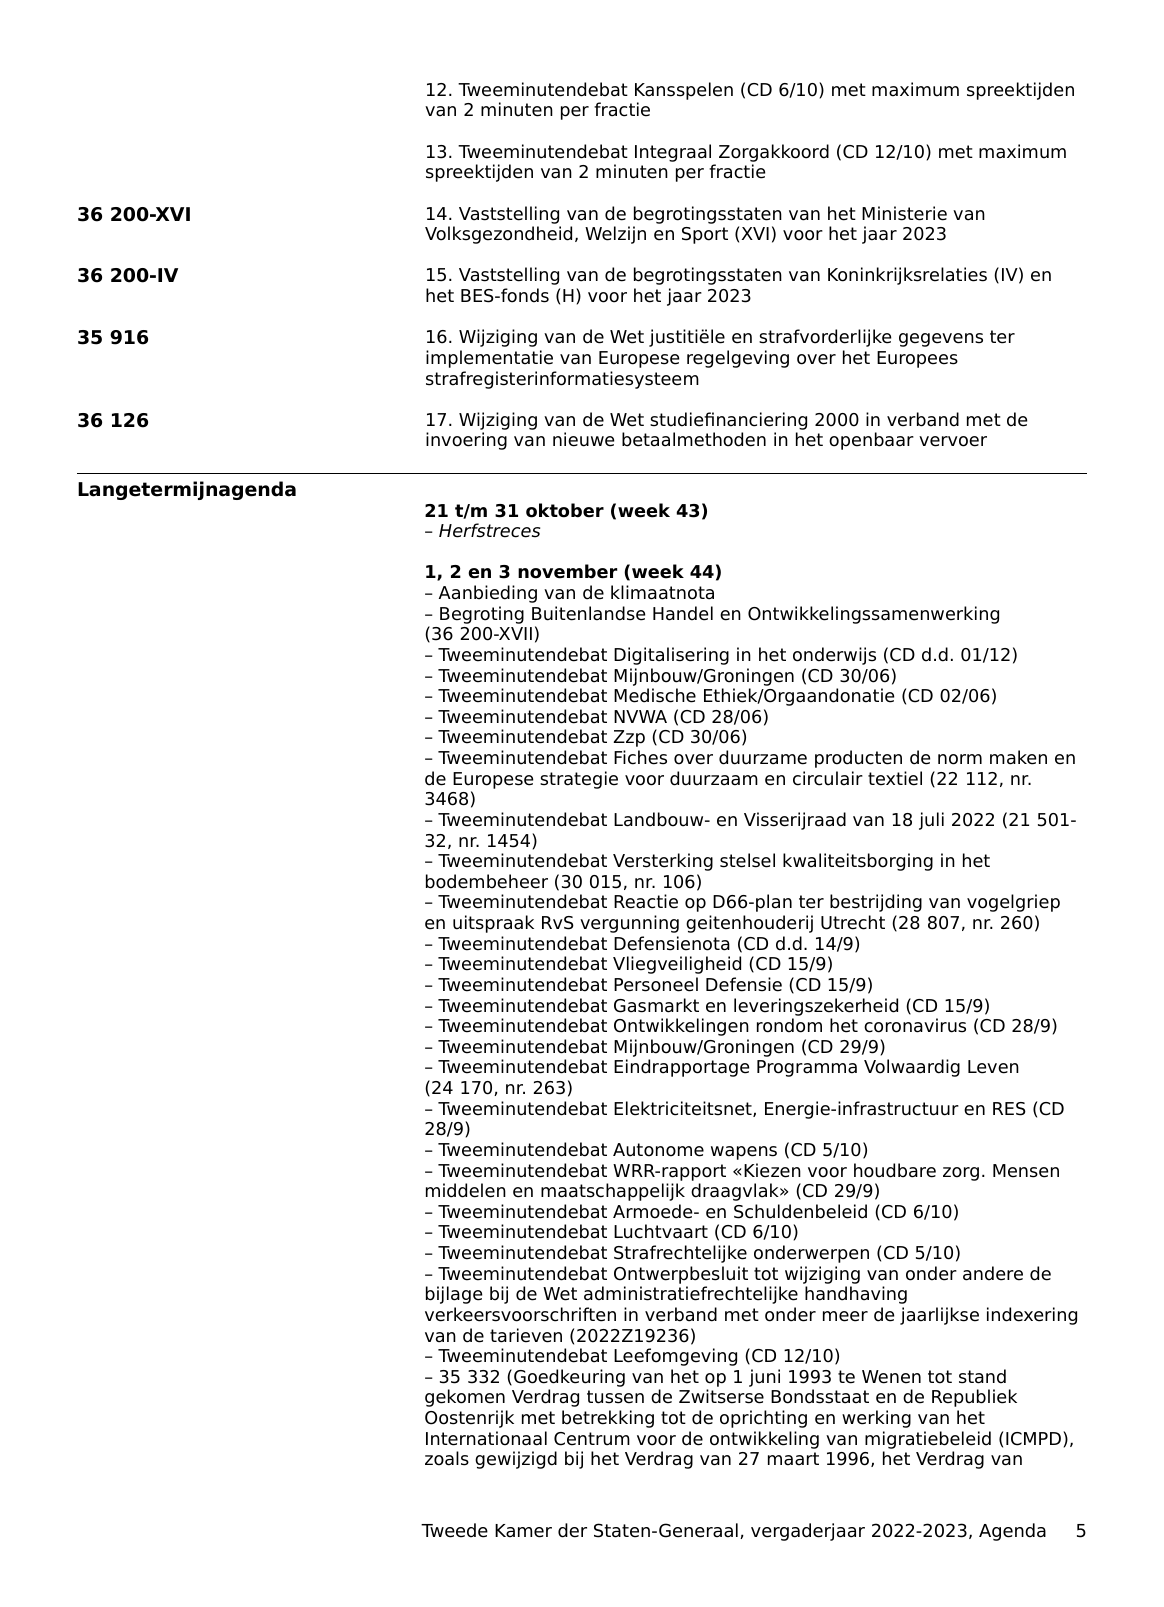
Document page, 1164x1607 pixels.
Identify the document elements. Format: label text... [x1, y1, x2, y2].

table_cell – Tweeminutendebat Reactie op D66-plan ter bestrijding van vogelgriep en uitspraak RvS vergunning geitenhouderij Utrecht (28 807, nr. 260) [418, 893, 1087, 934]
table_cell [401, 666, 418, 686]
table_cell – Begroting Buitenlandse Handel en Ontwikkelingssamenwerking (36 200-XVII) [418, 604, 1087, 645]
table_cell [401, 1264, 418, 1346]
table_cell [401, 645, 418, 666]
table_cell 36 126 [77, 410, 403, 451]
table_cell [401, 728, 418, 748]
table_cell – Tweeminutendebat Luchtvaart (CD 6/10) [418, 1223, 1087, 1243]
table_cell [419, 245, 1087, 265]
table_cell [77, 1099, 401, 1140]
table_cell – Tweeminutendebat WRR-rapport «Kiezen voor houdbare zorg. Mensen middelen en maatschappelijk draagvlak» (CD 29/9) [418, 1161, 1087, 1202]
table_cell – Tweeminutendebat Ontwerpbesluit tot wijziging van onder andere de bijlage bij de Wet administratiefrechtelijke handhaving verkeersvoorschriften in verband met onder meer de jaarlijkse indexering van de tarieven (2022Z19236) [418, 1264, 1087, 1346]
table_cell [77, 1367, 401, 1470]
table_cell – Aanbieding van de klimaatnota [418, 583, 1087, 604]
table_cell [401, 604, 418, 645]
table_cell – Tweeminutendebat Mijnbouw/Groningen (CD 30/06) [418, 666, 1087, 686]
table_cell – Tweeminutendebat Eindrapportage Programma Volwaardig Leven (24 170, nr. 263) [418, 1058, 1087, 1099]
table_cell [77, 1346, 401, 1367]
table_cell – Tweeminutendebat NVWA (CD 28/06) [418, 707, 1087, 727]
table_cell [403, 59, 419, 80]
table_cell [419, 121, 1087, 142]
table_cell [77, 389, 403, 410]
table_cell [77, 1243, 401, 1264]
table_header Langetermijnagenda [77, 474, 401, 501]
table_cell 36 200-IV [77, 265, 403, 307]
table_cell – Tweeminutendebat Mijnbouw/Groningen (CD 29/9) [418, 1037, 1087, 1057]
table_cell – Tweeminutendebat Zzp (CD 30/06) [418, 728, 1087, 748]
table_cell [77, 934, 401, 954]
table_cell – Tweeminutendebat Ontwikkelingen rondom het coronavirus (CD 28/9) [418, 1016, 1087, 1037]
table_cell – Tweeminutendebat Armoede- en Schuldenbeleid (CD 6/10) [418, 1202, 1087, 1222]
table_cell [401, 1016, 418, 1037]
table_cell [401, 1037, 418, 1057]
table_cell [401, 1223, 418, 1243]
table_cell – Tweeminutendebat Fiches over duurzame producten de norm maken en de Europese strategie voor duurzaam en circulair textiel (22 112, nr. 3468) [418, 748, 1087, 810]
table_cell 21 t/m 31 oktober (week 43) [418, 501, 1087, 521]
table_cell 36 200-XVI [77, 204, 403, 245]
table_cell [401, 1367, 418, 1470]
table_cell – Tweeminutendebat Elektriciteitsnet, Energie-infrastructuur en RES (CD 28/9) [418, 1099, 1087, 1140]
table_cell [77, 686, 401, 707]
table_cell [77, 604, 401, 645]
table_cell – Tweeminutendebat Leefomgeving (CD 12/10) [418, 1346, 1087, 1367]
table_cell [77, 645, 401, 666]
table_cell [77, 1202, 401, 1222]
table_cell [77, 893, 401, 934]
table_cell [77, 183, 403, 203]
table_cell [77, 1016, 401, 1037]
table_cell [77, 975, 401, 996]
table_cell [401, 975, 418, 996]
table_cell [77, 521, 401, 542]
table_cell [419, 183, 1087, 203]
table_cell [403, 142, 419, 183]
table_cell [77, 1223, 401, 1243]
table_header [418, 474, 1087, 501]
table_cell [401, 996, 418, 1016]
table_cell – Tweeminutendebat Landbouw- en Visserijraad van 18 juli 2022 (21 501-32, nr. 1454) [418, 810, 1087, 851]
table_cell [401, 1161, 418, 1202]
table_cell [77, 121, 403, 142]
table_cell [401, 810, 418, 851]
table_cell – Tweeminutendebat Medische Ethiek/Orgaandonatie (CD 02/06) [418, 686, 1087, 707]
table_cell [401, 954, 418, 975]
table_cell [401, 1243, 418, 1264]
table_cell [401, 1099, 418, 1140]
table_cell [77, 748, 401, 810]
table_cell [77, 307, 403, 327]
table_cell 1, 2 en 3 november (week 44) [418, 563, 1087, 583]
table_cell [403, 245, 419, 265]
table_cell [401, 1058, 418, 1099]
table_cell [403, 327, 419, 389]
table_cell 14. Vaststelling van de begrotingsstaten van het Ministerie van Volksgezondheid, Welzijn en Sport (XVI) voor het jaar 2023 [419, 204, 1087, 245]
table_cell [77, 1037, 401, 1057]
table_cell [403, 410, 419, 451]
table_cell [77, 1140, 401, 1161]
table_cell – Tweeminutendebat Personeel Defensie (CD 15/9) [418, 975, 1087, 996]
table_cell [403, 389, 419, 410]
table_cell – Tweeminutendebat Vliegveiligheid (CD 15/9) [418, 954, 1087, 975]
table_cell [403, 183, 419, 203]
table_cell – Tweeminutendebat Gasmarkt en leveringszekerheid (CD 15/9) [418, 996, 1087, 1016]
table_cell [401, 707, 418, 727]
table_cell [401, 748, 418, 810]
table_cell [403, 204, 419, 245]
table_cell [419, 389, 1087, 410]
table_cell [77, 583, 401, 604]
table_cell [401, 521, 418, 542]
table_cell 17. Wijziging van de Wet studiefinanciering 2000 in verband met de invoering van nieuwe betaalmethoden in het openbaar vervoer [419, 410, 1087, 451]
table_cell [77, 59, 403, 80]
table_cell [77, 1058, 401, 1099]
table_cell [401, 542, 418, 562]
table_cell [77, 996, 401, 1016]
table_cell [401, 1140, 418, 1161]
table_cell [77, 666, 401, 686]
table_cell – Herfstreces [418, 521, 1087, 542]
table_cell 15. Vaststelling van de begrotingsstaten van Koninkrijksrelaties (IV) en het BES-fonds (H) voor het jaar 2023 [419, 265, 1087, 307]
table_cell [401, 563, 418, 583]
table_cell – Tweeminutendebat Versterking stelsel kwaliteitsborging in het bodembeheer (30 015, nr. 106) [418, 851, 1087, 892]
table_cell – Tweeminutendebat Digitalisering in het onderwijs (CD d.d. 01/12) [418, 645, 1087, 666]
table_cell [77, 728, 401, 748]
table_cell [401, 1202, 418, 1222]
table_cell [77, 142, 403, 183]
table_cell [401, 851, 418, 892]
table_cell [77, 563, 401, 583]
table_cell [77, 954, 401, 975]
table_cell [403, 265, 419, 307]
table_cell [403, 121, 419, 142]
table_cell [77, 707, 401, 727]
table_cell [419, 59, 1087, 80]
table_cell [419, 307, 1087, 327]
table_cell [77, 501, 401, 521]
table_cell – Tweeminutendebat Defensienota (CD d.d. 14/9) [418, 934, 1087, 954]
table_cell [77, 542, 401, 562]
table_cell [77, 245, 403, 265]
table_header [401, 474, 418, 501]
table_cell – Tweeminutendebat Strafrechtelijke onderwerpen (CD 5/10) [418, 1243, 1087, 1264]
table_cell [77, 810, 401, 851]
table_cell 13. Tweeminutendebat Integraal Zorgakkoord (CD 12/10) met maximum spreektijden van 2 minuten per fractie [419, 142, 1087, 183]
table_cell [401, 686, 418, 707]
table_cell [401, 893, 418, 934]
table_cell – 35 332 (Goedkeuring van het op 1 juni 1993 te Wenen tot stand gekomen Verdrag tussen de Zwitserse Bondsstaat en de Republiek Oostenrijk met betrekking tot de oprichting en werking van het Internationaal Centrum voor de ontwikkeling van migratiebeleid (ICMPD), zoals gewijzigd bij het Verdrag van 27 maart 1996, het Verdrag van [418, 1367, 1087, 1470]
table_cell 12. Tweeminutendebat Kansspelen (CD 6/10) met maximum spreektijden van 2 minuten per fractie [419, 80, 1087, 121]
table_cell – Tweeminutendebat Autonome wapens (CD 5/10) [418, 1140, 1087, 1161]
table_cell [401, 583, 418, 604]
table_cell [77, 851, 401, 892]
table_cell 35 916 [77, 327, 403, 389]
table_cell [77, 1264, 401, 1346]
table_cell [403, 307, 419, 327]
table_cell [77, 1161, 401, 1202]
table_cell [77, 80, 403, 121]
table_cell [403, 80, 419, 121]
table_cell [418, 542, 1087, 562]
table_cell [401, 934, 418, 954]
table_cell [401, 501, 418, 521]
table_cell [401, 1346, 418, 1367]
table_cell 16. Wijziging van de Wet justitiële en strafvorderlijke gegevens ter implementatie van Europese regelgeving over het Europees strafregisterinformatiesysteem [419, 327, 1087, 389]
